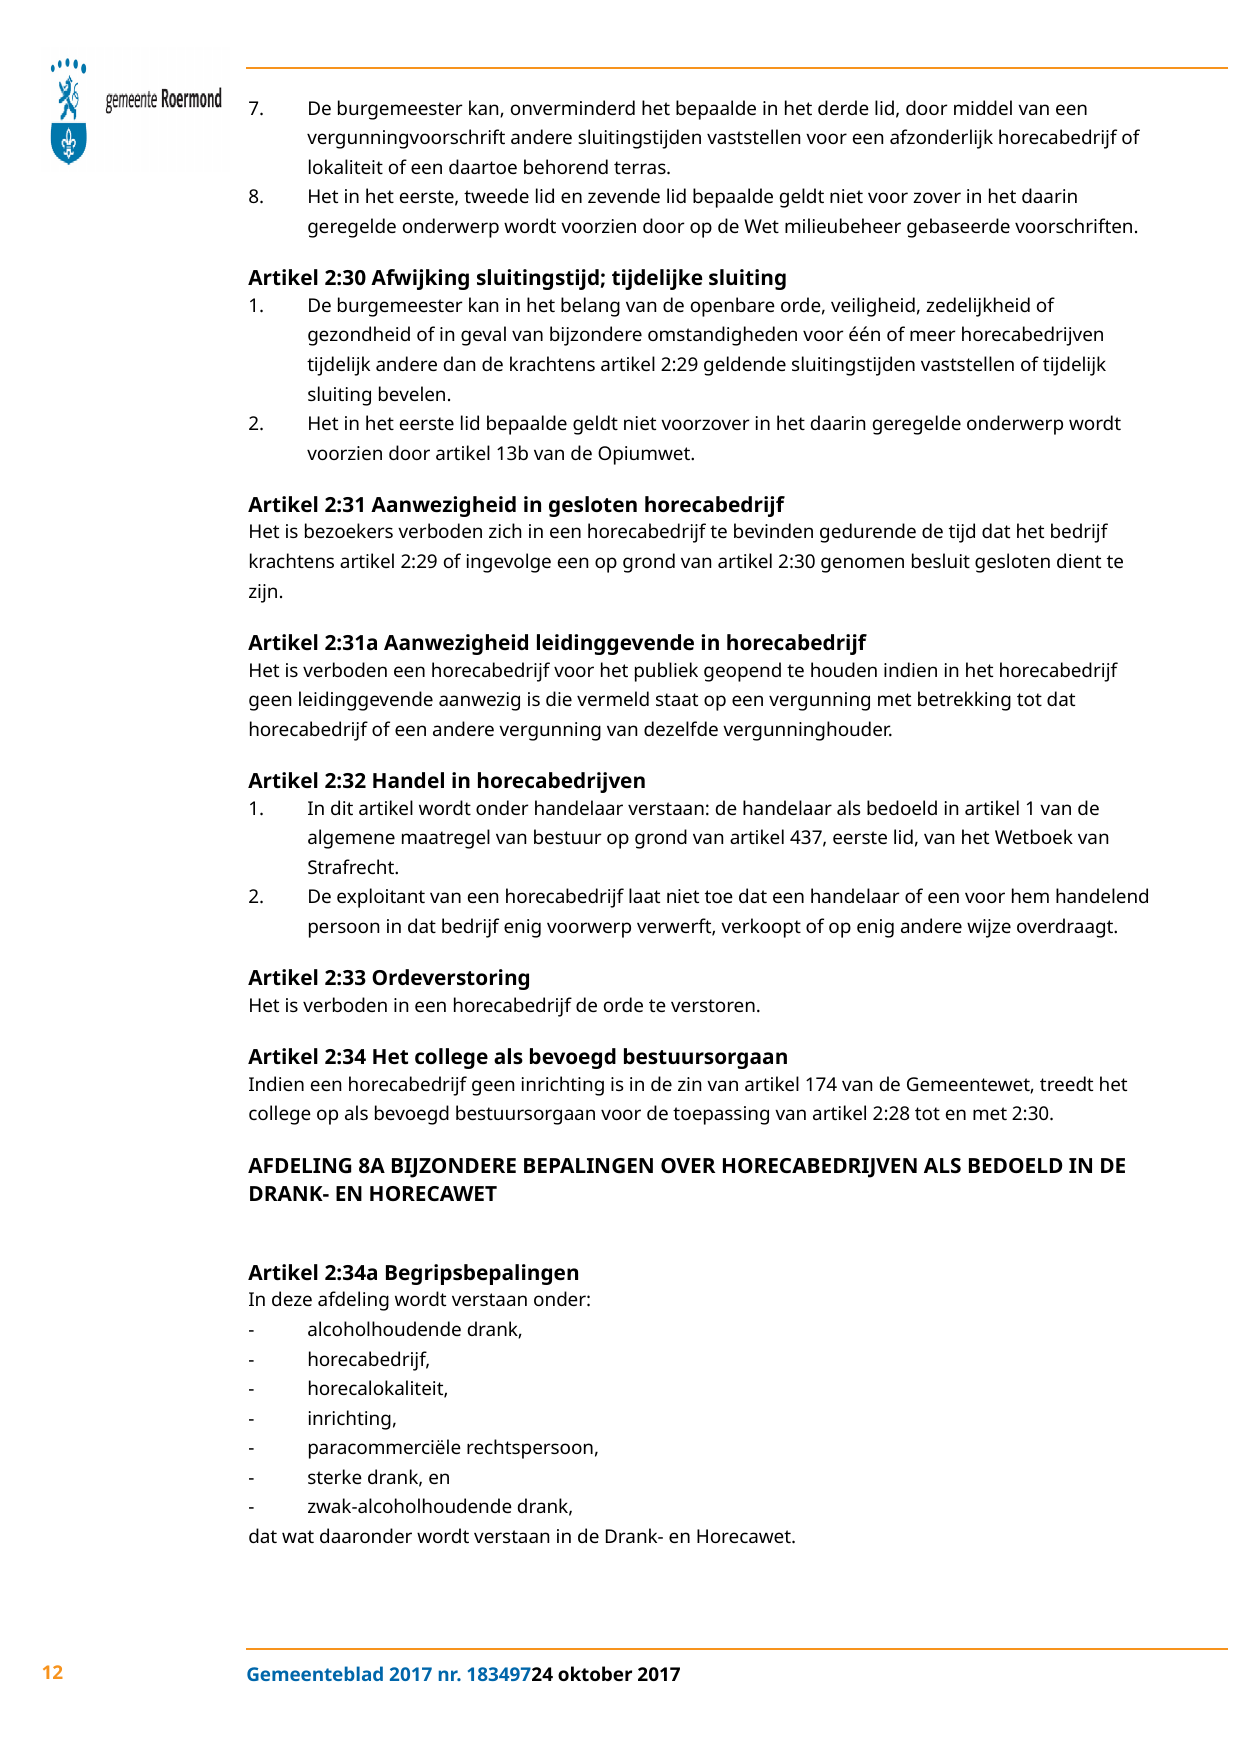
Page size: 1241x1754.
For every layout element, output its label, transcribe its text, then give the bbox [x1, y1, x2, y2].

picture [41, 47, 231, 172]
list horecalokaliteit, [248, 1375, 1152, 1401]
text Artikel 2:33 Ordeverstoring [248, 963, 1152, 992]
list De burgemeester kan in het belang van de openbare orde, veiligheid, zedelijkheid of gezondheid of in geval van bijzondere omstandigheden voor één of meer horecabedrijven tijdelijk andere dan de krachtens artikel 2:29 geldende sluitingstijden vaststellen of tijdelijk sluiting bevelen. [248, 292, 1152, 406]
text Artikel 2:31a Aanwezigheid leidinggevende in horecabedrijf [248, 628, 1152, 657]
list alcoholhoudende drank, [248, 1316, 1152, 1342]
list In dit artikel wordt onder handelaar verstaan: de handelaar als bedoeld in artikel 1 van de algemene maatregel van bestuur op grond van artikel 437, eerste lid, van het Wetboek van Strafrecht. [248, 795, 1152, 880]
text Het is verboden een horecabedrijf voor het publiek geopend te houden indien in het horecabedrijf geen leidinggevende aanwezig is die vermeld staat op een vergunning met betrekking tot dat horecabedrijf of een andere vergunning van dezelfde vergunninghouder. [248, 657, 1152, 742]
list De exploitant van een horecabedrijf laat niet toe dat een handelaar of een voor hem handelend persoon in dat bedrijf enig voorwerp verwerft, verkoopt of op enig andere wijze overdraagt. [248, 883, 1152, 939]
list zwak-alcoholhoudende drank, [248, 1494, 1152, 1519]
list Het in het eerste, tweede lid en zevende lid bepaalde geldt niet voor zover in het daarin geregelde onderwerp wordt voorzien door op de Wet milieubeheer gebaseerde voorschriften. [248, 183, 1152, 239]
text Artikel 2:30 Afwijking sluitingstijd; tijdelijke sluiting [248, 263, 1152, 292]
list paracommerciële rechtspersoon, [248, 1434, 1152, 1460]
list Het in het eerste lid bepaalde geldt niet voorzover in het daarin geregelde onderwerp wordt voorzien door artikel 13b van de Opiumwet. [248, 410, 1152, 466]
text AFDELING 8A BIJZONDERE BEPALINGEN OVER HORECABEDRIJVEN ALS BEDOELD IN DE DRANK- EN HORECAWET [248, 1151, 1152, 1208]
text Artikel 2:32 Handel in horecabedrijven [248, 766, 1152, 795]
text Artikel 2:31 Aanwezigheid in gesloten horecabedrijf [248, 490, 1152, 519]
list sterke drank, en [248, 1464, 1152, 1490]
text dat wat daaronder wordt verstaan in de Drank- en Horecawet. [248, 1523, 1152, 1549]
text Het is verboden in een horecabedrijf de orde te verstoren. [248, 992, 1152, 1018]
list inrichting, [248, 1405, 1152, 1431]
text Artikel 2:34 Het college als bevoegd bestuursorgaan [248, 1042, 1152, 1071]
text In deze afdeling wordt verstaan onder: [248, 1287, 1152, 1312]
text Het is bezoekers verboden zich in een horecabedrijf te bevinden gedurende de tijd dat het bedrijf krachtens artikel 2:29 of ingevolge een op grond van artikel 2:30 genomen besluit gesloten dient te zijn. [248, 519, 1152, 604]
list De burgemeester kan, onverminderd het bepaalde in het derde lid, door middel van een vergunningvoorschrift andere sluitingstijden vaststellen voor een afzonderlijk horecabedrijf of lokaliteit of een daartoe behorend terras. [248, 95, 1152, 180]
text Indien een horecabedrijf geen inrichting is in de zin van artikel 174 van de Gemeentewet, treedt het college op als bevoegd bestuursorgaan voor de toepassing van artikel 2:28 tot en met 2:30. [248, 1071, 1152, 1126]
list horecabedrijf, [248, 1346, 1152, 1371]
text Artikel 2:34a Begripsbepalingen [248, 1258, 1152, 1287]
